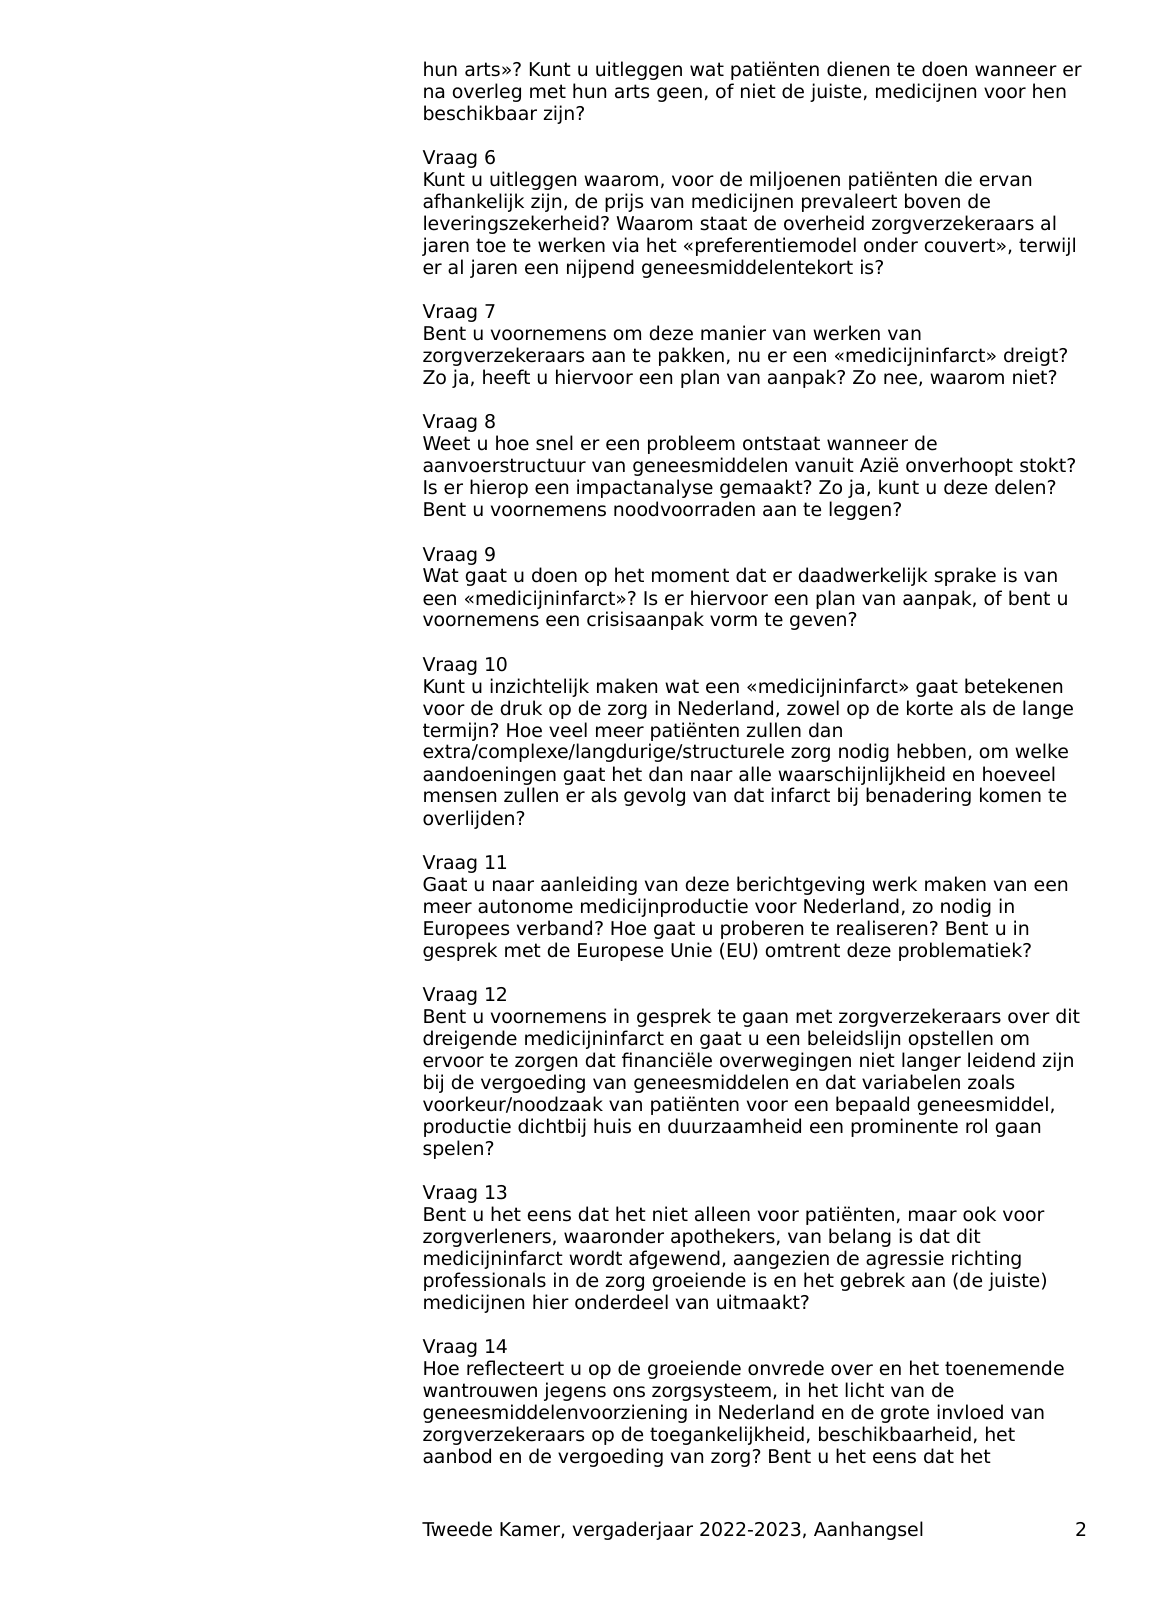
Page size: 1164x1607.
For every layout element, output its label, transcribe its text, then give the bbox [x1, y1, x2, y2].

text Kunt u inzichtelijk maken wat een «medicijninfarct» gaat betekenen voor de druk op de zorg in Nederland, zowel op de korte als de lange termijn? Hoe veel meer patiënten zullen dan extra/complexe/langdurige/structurele zorg nodig hebben, om welke aandoeningen gaat het dan naar alle waarschijnlijkheid en hoeveel mensen zullen er als gevolg van dat infarct bij benadering komen te overlijden? [422, 676, 1087, 829]
text Bent u het eens dat het niet alleen voor patiënten, maar ook voor zorgverleners, waaronder apothekers, van belang is dat dit medicijninfarct wordt afgewend, aangezien de agressie richting professionals in de zorg groeiende is en het gebrek aan (de juiste) medicijnen hier onderdeel van uitmaakt? [422, 1204, 1087, 1313]
text Vraag 13 [422, 1182, 1087, 1204]
text Vraag 10 [422, 653, 1087, 676]
text Vraag 11 [422, 852, 1087, 873]
text hun arts»? Kunt u uitleggen wat patiënten dienen te doen wanneer er na overleg met hun arts geen, of niet de juiste, medicijnen voor hen beschikbaar zijn? [422, 59, 1087, 125]
text Vraag 7 [422, 301, 1087, 323]
text Bent u voornemens in gesprek te gaan met zorgverzekeraars over dit dreigende medicijninfarct en gaat u een beleidslijn opstellen om ervoor te zorgen dat financiële overwegingen niet langer leidend zijn bij de vergoeding van geneesmiddelen en dat variabelen zoals voorkeur/noodzaak van patiënten voor een bepaald geneesmiddel, productie dichtbij huis en duurzaamheid een prominente rol gaan spelen? [422, 1006, 1087, 1159]
text Hoe reflecteert u op de groeiende onvrede over en het toenemende wantrouwen jegens ons zorgsysteem, in het licht van de geneesmiddelenvoorziening in Nederland en de grote invloed van zorgverzekeraars op de toegankelijkheid, beschikbaarheid, het aanbod en de vergoeding van zorg? Bent u het eens dat het [422, 1358, 1087, 1468]
text Vraag 8 [422, 411, 1087, 433]
text Bent u voornemens om deze manier van werken van zorgverzekeraars aan te pakken, nu er een «medicijninfarct» dreigt? Zo ja, heeft u hiervoor een plan van aanpak? Zo nee, waarom niet? [422, 323, 1087, 389]
text Vraag 14 [422, 1336, 1087, 1358]
text Weet u hoe snel er een probleem ontstaat wanneer de aanvoerstructuur van geneesmiddelen vanuit Azië onverhoopt stokt? Is er hierop een impactanalyse gemaakt? Zo ja, kunt u deze delen? Bent u voornemens noodvoorraden aan te leggen? [422, 433, 1087, 521]
text Gaat u naar aanleiding van deze berichtgeving werk maken van een meer autonome medicijnproductie voor Nederland, zo nodig in Europees verband? Hoe gaat u proberen te realiseren? Bent u in gesprek met de Europese Unie (EU) omtrent deze problematiek? [422, 873, 1087, 961]
text Vraag 6 [422, 147, 1087, 169]
text Vraag 9 [422, 543, 1087, 565]
text Kunt u uitleggen waarom, voor de miljoenen patiënten die ervan afhankelijk zijn, de prijs van medicijnen prevaleert boven de leveringszekerheid? Waarom staat de overheid zorgverzekeraars al jaren toe te werken via het «preferentiemodel onder couvert», terwijl er al jaren een nijpend geneesmiddelentekort is? [422, 169, 1087, 279]
text Wat gaat u doen op het moment dat er daadwerkelijk sprake is van een «medicijninfarct»? Is er hiervoor een plan van aanpak, of bent u voornemens een crisisaanpak vorm te geven? [422, 565, 1087, 631]
text Vraag 12 [422, 984, 1087, 1006]
